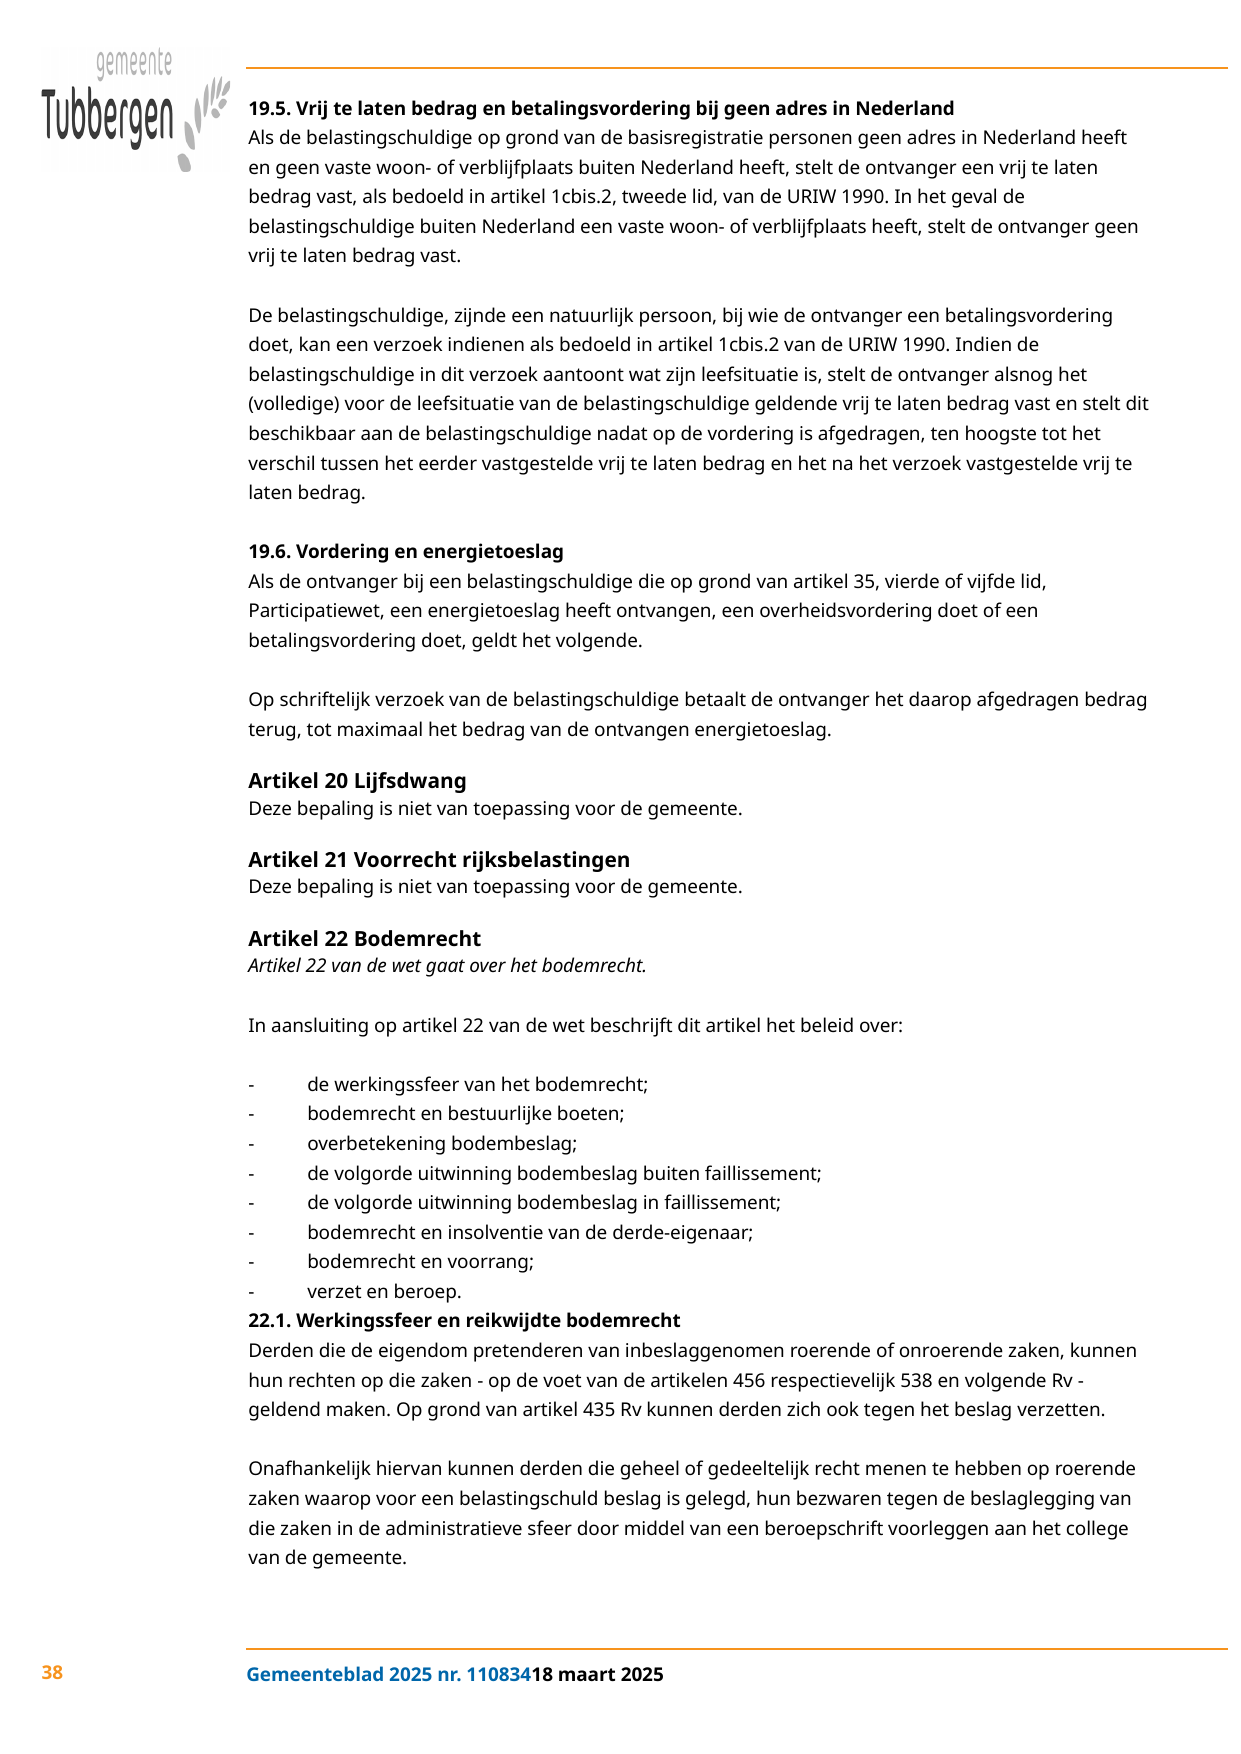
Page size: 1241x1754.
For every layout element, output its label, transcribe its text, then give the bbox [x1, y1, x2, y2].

list overbetekening bodembeslag; [248, 1130, 1152, 1156]
text Deze bepaling is niet van toepassing voor de gemeente. [248, 874, 1152, 899]
list verzet en beroep. [248, 1278, 1152, 1304]
text 19.5. Vrij te laten bedrag en betalingsvordering bij geen adres in Nederland [248, 95, 1152, 121]
picture [41, 47, 231, 172]
list de volgorde uitwinning bodembeslag buiten faillissement; [248, 1160, 1152, 1185]
list de werkingssfeer van het bodemrecht; [248, 1071, 1152, 1097]
text Artikel 20 Lijfsdwang [248, 766, 1152, 795]
text Artikel 21 Voorrecht rijksbelastingen [248, 845, 1152, 874]
text Op schriftelijk verzoek van de belastingschuldige betaalt de ontvanger het daarop afgedragen bedrag terug, tot maximaal het bedrag van de ontvangen energietoeslag. [248, 686, 1152, 742]
text Deze bepaling is niet van toepassing voor de gemeente. [248, 795, 1152, 821]
list bodemrecht en insolventie van de derde-eigenaar; [248, 1219, 1152, 1244]
text Als de belastingschuldige op grond van de basisregistratie personen geen adres in Nederland heeft en geen vaste woon- of verblijfplaats buiten Nederland heeft, stelt de ontvanger een vrij te laten bedrag vast, als bedoeld in artikel 1cbis.2, tweede lid, van de URIW 1990. In het geval de belastingschuldige buiten Nederland een vaste woon- of verblijfplaats heeft, stelt de ontvanger geen vrij te laten bedrag vast. [248, 124, 1152, 268]
text 19.6. Vordering en energietoeslag [248, 538, 1152, 564]
text De belastingschuldige, zijnde een natuurlijk persoon, bij wie de ontvanger een betalingsvordering doet, kan een verzoek indienen als bedoeld in artikel 1cbis.2 van de URIW 1990. Indien de belastingschuldige in dit verzoek aantoont wat zijn leefsituatie is, stelt de ontvanger alsnog het (volledige) voor de leefsituatie van de belastingschuldige geldende vrij te laten bedrag vast en stelt dit beschikbaar aan de belastingschuldige nadat op de vordering is afgedragen, ten hoogste tot het verschil tussen het eerder vastgestelde vrij te laten bedrag en het na het verzoek vastgestelde vrij te laten bedrag. [248, 302, 1152, 505]
list bodemrecht en voorrang; [248, 1248, 1152, 1274]
list de volgorde uitwinning bodembeslag in faillissement; [248, 1189, 1152, 1215]
list bodemrecht en bestuurlijke boeten; [248, 1101, 1152, 1126]
text Onafhankelijk hiervan kunnen derden die geheel of gedeeltelijk recht menen te hebben op roerende zaken waarop voor een belastingschuld beslag is gelegd, hun bezwaren tegen de beslaglegging van die zaken in de administratieve sfeer door middel van een beroepschrift voorleggen aan het college van de gemeente. [248, 1456, 1152, 1570]
text Artikel 22 van de wet gaat over het bodemrecht. [248, 953, 1152, 978]
text In aansluiting op artikel 22 van de wet beschrijft dit artikel het beleid over: [248, 1012, 1152, 1037]
text 22.1. Werkingssfeer en reikwijdte bodemrecht [248, 1308, 1152, 1333]
text Artikel 22 Bodemrecht [248, 924, 1152, 953]
text Derden die de eigendom pretenderen van inbeslaggenomen roerende of onroerende zaken, kunnen hun rechten op die zaken - op de voet van de artikelen 456 respectievelijk 538 en volgende Rv - geldend maken. Op grond van artikel 435 Rv kunnen derden zich ook tegen het beslag verzetten. [248, 1337, 1152, 1422]
text Als de ontvanger bij een belastingschuldige die op grond van artikel 35, vierde of vijfde lid, Participatiewet, een energietoeslag heeft ontvangen, een overheidsvordering doet of een betalingsvordering doet, geldt het volgende. [248, 568, 1152, 653]
